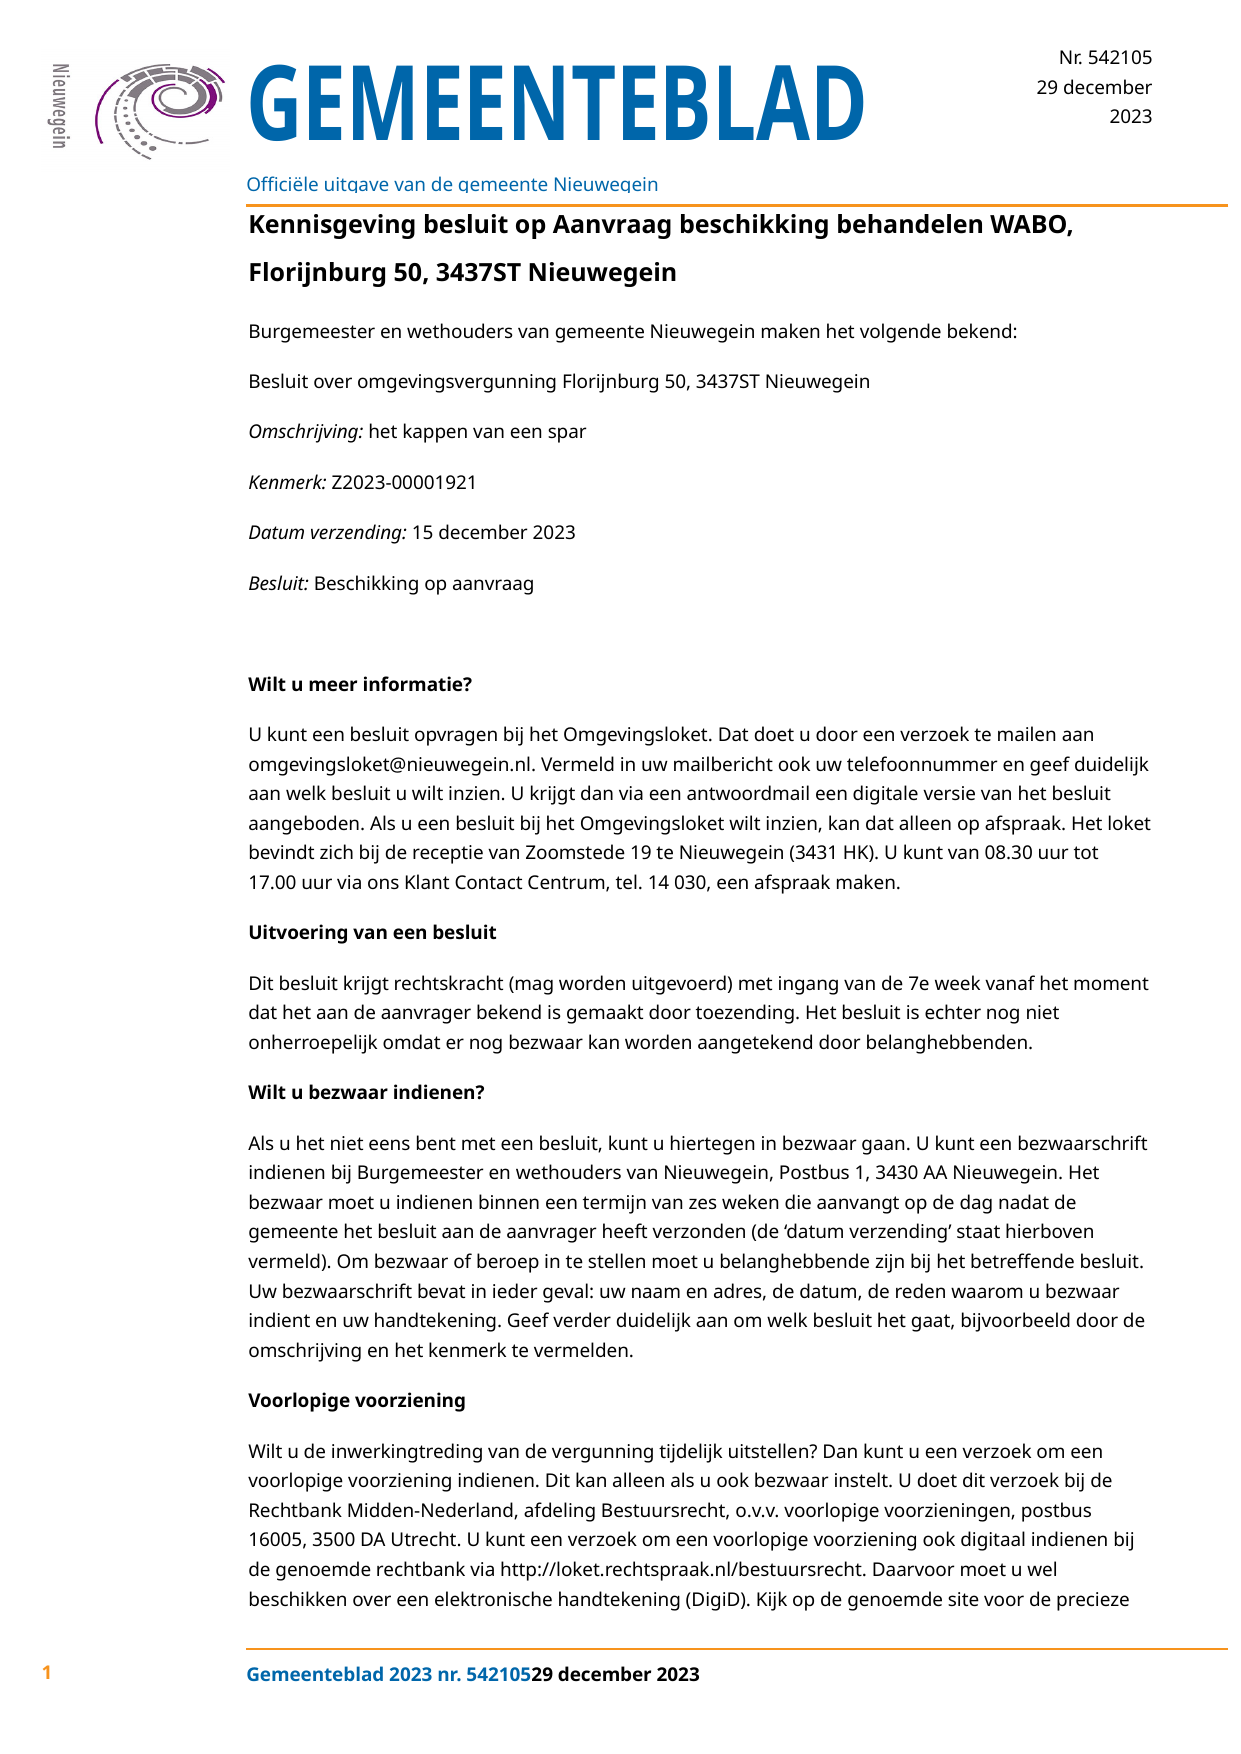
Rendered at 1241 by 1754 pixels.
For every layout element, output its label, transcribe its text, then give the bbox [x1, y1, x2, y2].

text Voorlopige voorziening [248, 1387, 1152, 1413]
text Datum verzending: 15 december 2023 [248, 519, 1152, 545]
text Wilt u bezwaar indienen? [248, 1079, 1152, 1105]
text Besluit: Beschikking op aanvraag [248, 570, 1152, 596]
text Burgemeester en wethouders van gemeente Nieuwegein maken het volgende bekend: [248, 318, 1152, 344]
picture [41, 47, 231, 172]
text Kennisgeving besluit op Aanvraag beschikking behandelen WABO, Florijnburg 50, 3437ST Nieuwegein [248, 207, 1152, 288]
text Besluit over omgevingsvergunning Florijnburg 50, 3437ST Nieuwegein [248, 368, 1152, 394]
text Dit besluit krijgt rechtskracht (mag worden uitgevoerd) met ingang van de 7e week vanaf het moment dat het aan de aanvrager bekend is gemaakt door toezending. Het besluit is echter nog niet onherroepelijk omdat er nog bezwaar kan worden aangetekend door belanghebbenden. [248, 970, 1152, 1055]
text Kenmerk: Z2023-00001921 [248, 469, 1152, 495]
text Wilt u meer informatie? [248, 671, 1152, 697]
text U kunt een besluit opvragen bij het Omgevingsloket. Dat doet u door een verzoek te mailen aan omgevingsloket@nieuwegein.nl. Vermeld in uw mailbericht ook uw telefoonnummer en geef duidelijk aan welk besluit u wilt inzien. U krijgt dan via een antwoordmail een digitale versie van het besluit aangeboden. Als u een besluit bij het Omgevingsloket wilt inzien, kan dat alleen op afspraak. Het loket bevindt zich bij de receptie van Zoomstede 19 te Nieuwegein (3431 HK). U kunt van 08.30 uur tot 17.00 uur via ons Klant Contact Centrum, tel. 14 030, een afspraak maken. [248, 721, 1152, 895]
text Als u het niet eens bent met een besluit, kunt u hiertegen in bezwaar gaan. U kunt een bezwaarschrift indienen bij Burgemeester en wethouders van Nieuwegein, Postbus 1, 3430 AA Nieuwegein. Het bezwaar moet u indienen binnen een termijn van zes weken die aanvangt op de dag nadat de gemeente het besluit aan de aanvrager heeft verzonden (de ‘datum verzending’ staat hierboven vermeld). Om bezwaar of beroep in te stellen moet u belanghebbende zijn bij het betreffende besluit. Uw bezwaarschrift bevat in ieder geval: uw naam en adres, de datum, de reden waarom u bezwaar indient en uw handtekening. Geef verder duidelijk aan om welk besluit het gaat, bijvoorbeeld door de omschrijving en het kenmerk te vermelden. [248, 1130, 1152, 1363]
text Omschrijving: het kappen van een spar [248, 419, 1152, 444]
text Wilt u de inwerkingtreding van de vergunning tijdelijk uitstellen? Dan kunt u een verzoek om een voorlopige voorziening indienen. Dit kan alleen als u ook bezwaar instelt. U doet dit verzoek bij de Rechtbank Midden-Nederland, afdeling Bestuursrecht, o.v.v. voorlopige voorzieningen, postbus 16005, 3500 DA Utrecht. U kunt een verzoek om een voorlopige voorziening ook digitaal indienen bij de genoemde rechtbank via http://loket.rechtspraak.nl/bestuursrecht. Daarvoor moet u wel beschikken over een elektronische handtekening (DigiD). Kijk op de genoemde site voor de precieze [248, 1438, 1152, 1612]
text Uitvoering van een besluit [248, 919, 1152, 945]
